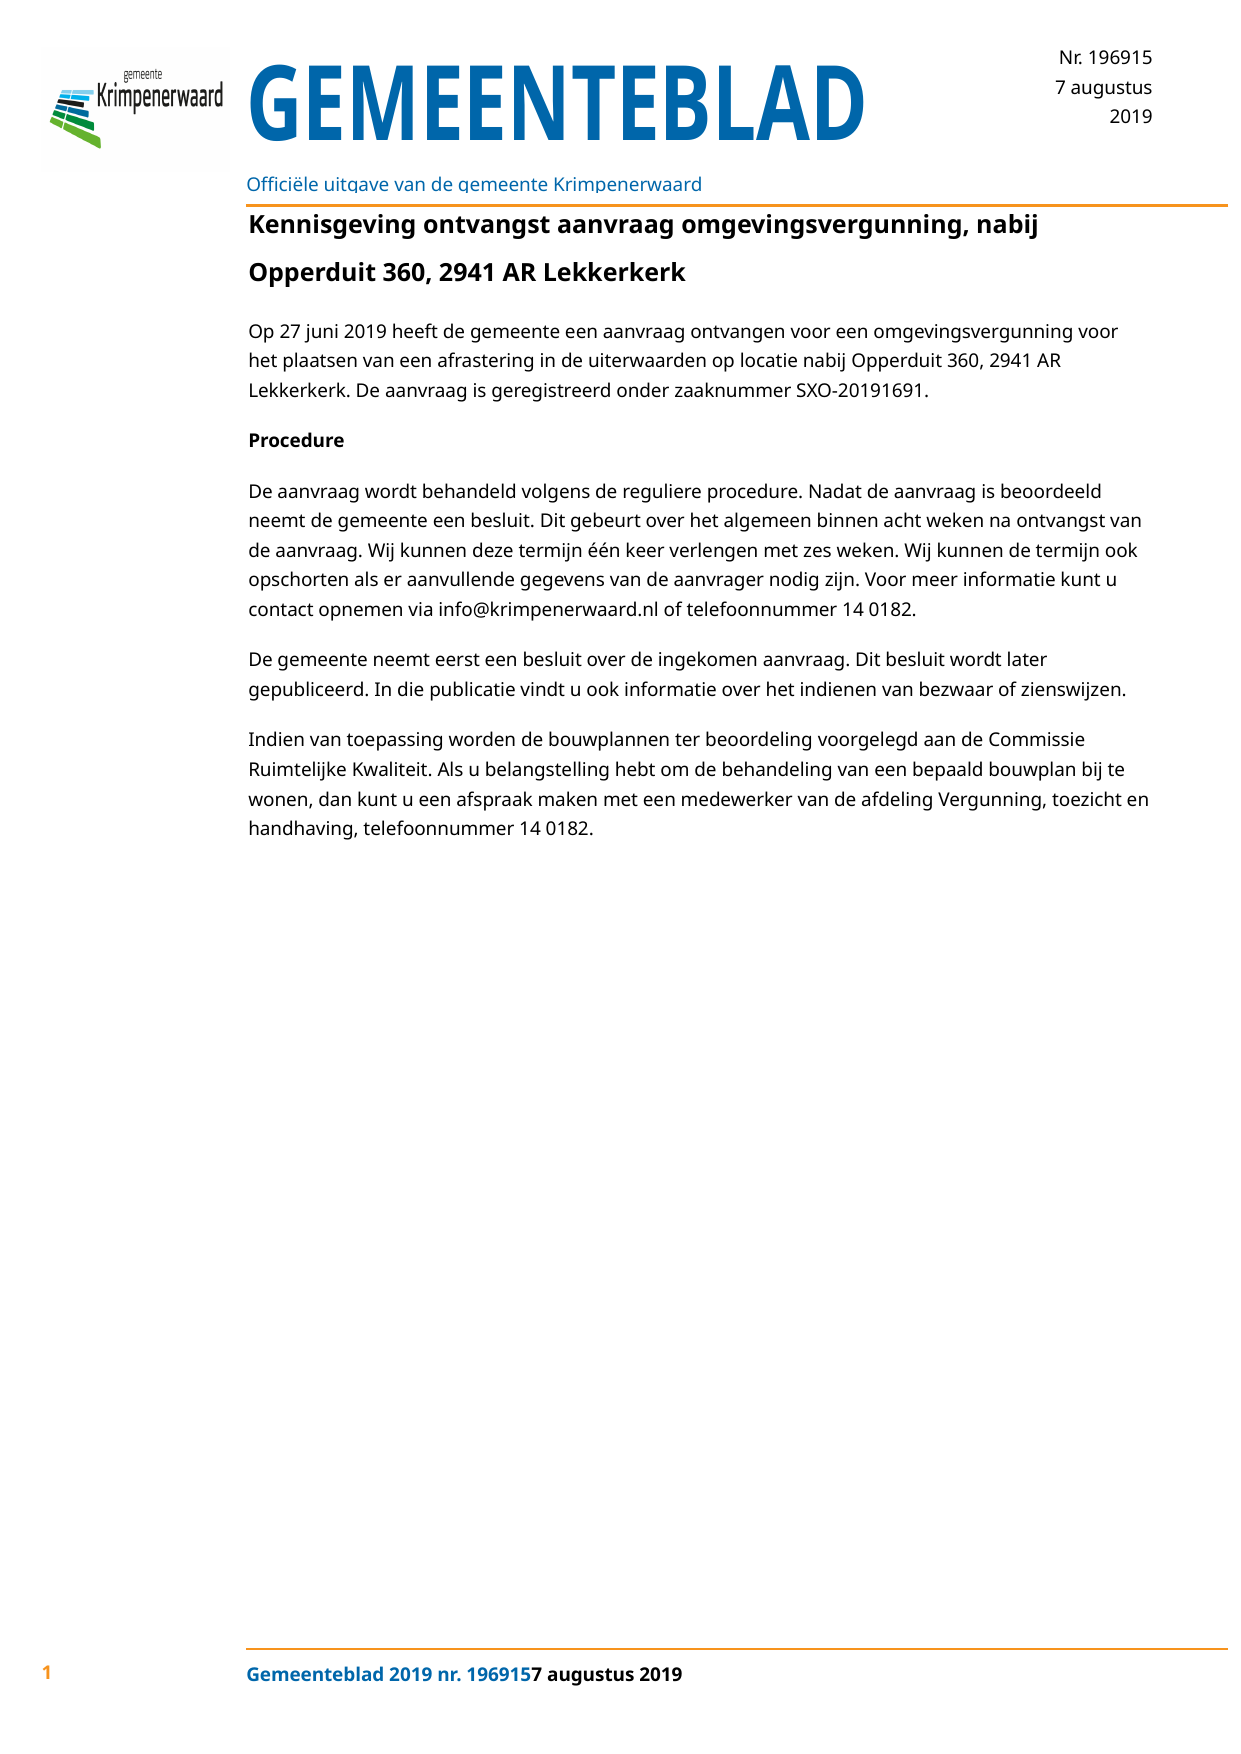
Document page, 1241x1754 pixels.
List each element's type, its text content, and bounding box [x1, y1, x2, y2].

text Procedure [248, 427, 1152, 453]
text De aanvraag wordt behandeld volgens de reguliere procedure. Nadat de aanvraag is beoordeeld neemt de gemeente een besluit. Dit gebeurt over het algemeen binnen acht weken na ontvangst van de aanvraag. Wij kunnen deze termijn één keer verlengen met zes weken. Wij kunnen de termijn ook opschorten als er aanvullende gegevens van de aanvrager nodig zijn. Voor meer informatie kunt u contact opnemen via info@krimpenerwaard.nl of telefoonnummer 14 0182. [248, 478, 1152, 622]
text Op 27 juni 2019 heeft de gemeente een aanvraag ontvangen voor een omgevingsvergunning voor het plaatsen van een afrastering in de uiterwaarden op locatie nabij Opperduit 360, 2941 AR Lekkerkerk. De aanvraag is geregistreerd onder zaaknummer SXO-20191691. [248, 318, 1152, 403]
text Kennisgeving ontvangst aanvraag omgevingsvergunning, nabij Opperduit 360, 2941 AR Lekkerkerk [248, 207, 1152, 288]
text De gemeente neemt eerst een besluit over de ingekomen aanvraag. Dit besluit wordt later gepubliceerd. In die publicatie vindt u ook informatie over het indienen van bezwaar of zienswijzen. [248, 647, 1152, 702]
text Indien van toepassing worden de bouwplannen ter beoordeling voorgelegd aan de Commissie Ruimtelijke Kwaliteit. Als u belangstelling hebt om de behandeling van een bepaald bouwplan bij te wonen, dan kunt u een afspraak maken met een medewerker van de afdeling Vergunning, toezicht en handhaving, telefoonnummer 14 0182. [248, 727, 1152, 841]
picture [41, 47, 231, 172]
